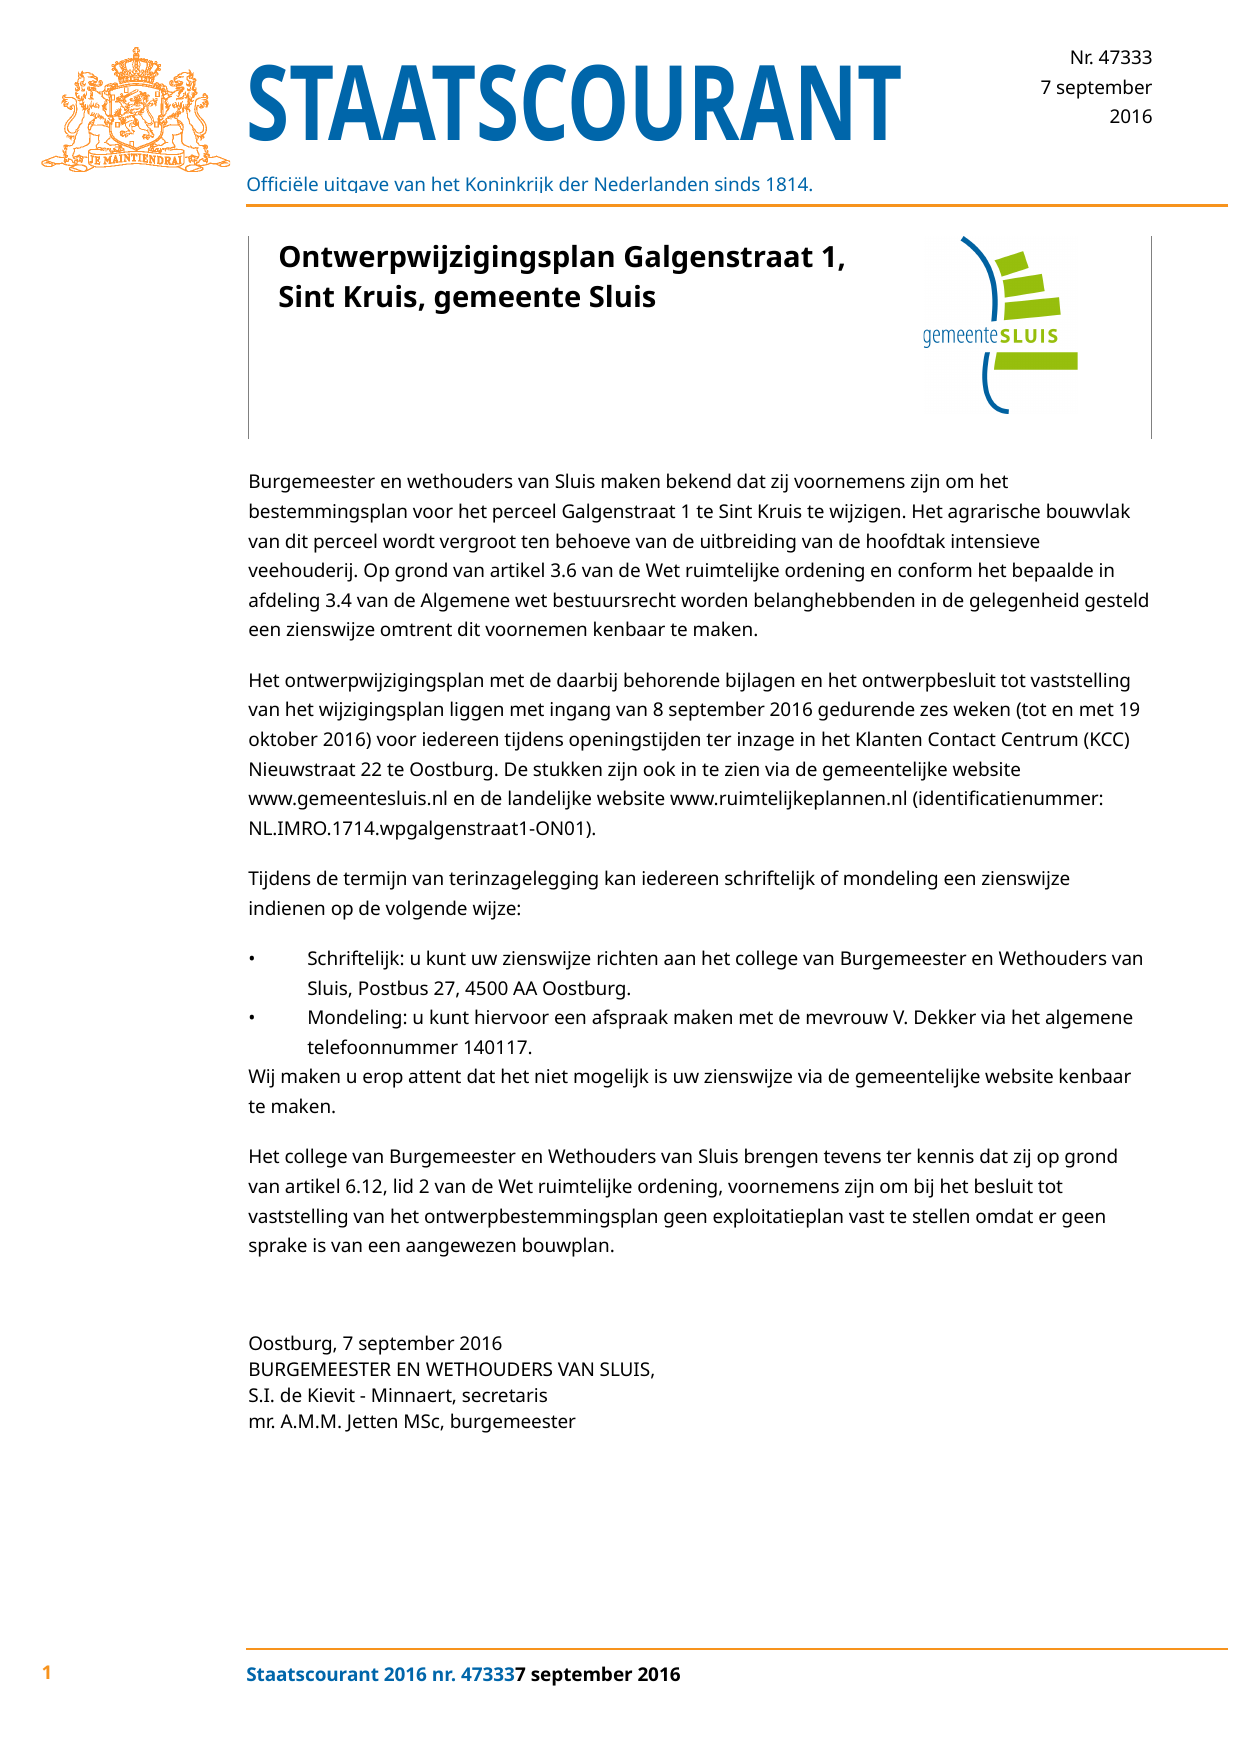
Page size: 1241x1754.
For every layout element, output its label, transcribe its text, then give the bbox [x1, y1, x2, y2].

table_header Ontwerpwijzigingsplan Galgenstraat 1, Sint Kruis, gemeente Sluis [249, 236, 850, 439]
text Wij maken u erop attent dat het niet mogelijk is uw zienswijze via de gemeentelijke website kenbaar te maken. [248, 1064, 1152, 1119]
picture [923, 236, 1078, 414]
table_header [850, 236, 923, 413]
list Mondeling: u kunt hiervoor een afspraak maken met de mevrouw V. Dekker via het algemene telefoonnummer 140117. [248, 1004, 1152, 1060]
text BURGEMEESTER EN WETHOUDERS VAN SLUIS, [248, 1356, 1152, 1382]
text Tijdens de termijn van terinzagelegging kan iedereen schriftelijk of mondeling een zienswijze indienen op de volgende wijze: [248, 865, 1152, 921]
text Het ontwerpwijzigingsplan met de daarbij behorende bijlagen en het ontwerpbesluit tot vaststelling van het wijzigingsplan liggen met ingang van 8 september 2016 gedurende zes weken (tot en met 19 oktober 2016) voor iedereen tijdens openingstijden ter inzage in het Klanten Contact Centrum (KCC) Nieuwstraat 22 te Oostburg. De stukken zijn ook in te zien via de gemeentelijke website www.gemeentesluis.nl en de landelijke website www.ruimtelijkeplannen.nl (identificatienummer: NL.IMRO.1714.wpgalgenstraat1-ON01). [248, 667, 1152, 841]
table_header [1078, 236, 1151, 413]
table_header [850, 414, 1151, 439]
text mr. A.M.M. Jetten MSc, burgemeester [248, 1408, 1152, 1433]
text Het college van Burgemeester en Wethouders van Sluis brengen tevens ter kennis dat zij op grond van artikel 6.12, lid 2 van de Wet ruimtelijke ordening, voornemens zijn om bij het besluit tot vaststelling van het ontwerpbestemmingsplan geen exploitatieplan vast te stellen omdat er geen sprake is van een aangewezen bouwplan. [248, 1144, 1152, 1258]
text S.I. de Kievit - Minnaert, secretaris [248, 1382, 1152, 1408]
picture [41, 47, 231, 172]
list Schriftelijk: u kunt uw zienswijze richten aan het college van Burgemeester en Wethouders van Sluis, Postbus 27, 4500 AA Oostburg. [248, 945, 1152, 1001]
text Burgemeester en wethouders van Sluis maken bekend dat zij voornemens zijn om het bestemmingsplan voor het perceel Galgenstraat 1 te Sint Kruis te wijzigen. Het agrarische bouwvlak van dit perceel wordt vergroot ten behoeve van de uitbreiding van de hoofdtak intensieve veehouderij. Op grond van artikel 3.6 van de Wet ruimtelijke ordening en conform het bepaalde in afdeling 3.4 van de Algemene wet bestuursrecht worden belanghebbenden in de gelegenheid gesteld een zienswijze omtrent dit voornemen kenbaar te maken. [248, 469, 1152, 642]
text Oostburg, 7 september 2016 [248, 1331, 1152, 1356]
